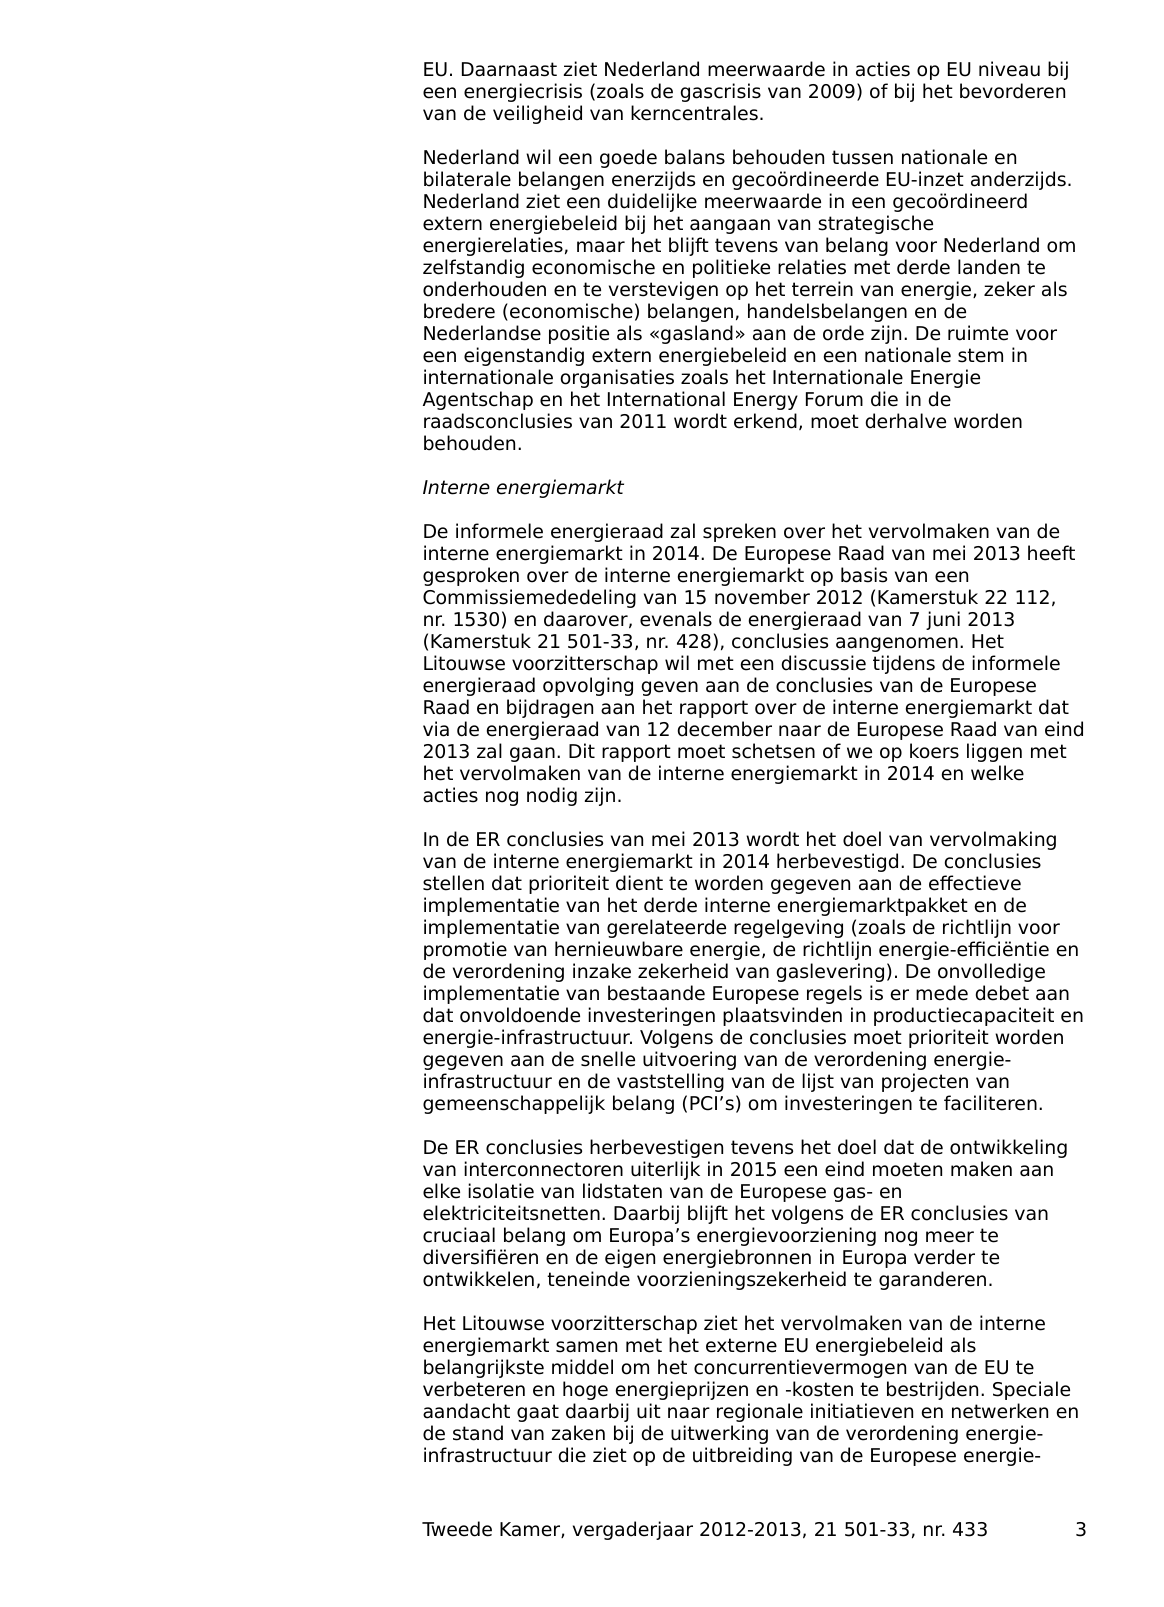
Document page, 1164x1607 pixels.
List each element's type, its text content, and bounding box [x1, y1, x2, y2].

text Nederland wil een goede balans behouden tussen nationale en bilaterale belangen enerzijds en gecoördineerde EU-inzet anderzijds. Nederland ziet een duidelijke meerwaarde in een gecoördineerd extern energiebeleid bij het aangaan van strategische energierelaties, maar het blijft tevens van belang voor Nederland om zelfstandig economische en politieke relaties met derde landen te onderhouden en te verstevigen op het terrein van energie, zeker als bredere (economische) belangen, handelsbelangen en de Nederlandse positie als «gasland» aan de orde zijn. De ruimte voor een eigenstandig extern energiebeleid en een nationale stem in internationale organisaties zoals het Internationale Energie Agentschap en het International Energy Forum die in de raadsconclusies van 2011 wordt erkend, moet derhalve worden behouden. [422, 147, 1087, 455]
subtitle Interne energiemarkt [422, 477, 1087, 499]
text Het Litouwse voorzitterschap ziet het vervolmaken van de interne energiemarkt samen met het externe EU energiebeleid als belangrijkste middel om het concurrentievermogen van de EU te verbeteren en hoge energieprijzen en -kosten te bestrijden. Speciale aandacht gaat daarbij uit naar regionale initiatieven en netwerken en de stand van zaken bij de uitwerking van de verordening energie-infrastructuur die ziet op de uitbreiding van de Europese energie- [422, 1313, 1087, 1467]
text EU. Daarnaast ziet Nederland meerwaarde in acties op EU niveau bij een energiecrisis (zoals de gascrisis van 2009) of bij het bevorderen van de veiligheid van kerncentrales. [422, 59, 1087, 125]
text De informele energieraad zal spreken over het vervolmaken van de interne energiemarkt in 2014. De Europese Raad van mei 2013 heeft gesproken over de interne energiemarkt op basis van een Commissiemededeling van 15 november 2012 (Kamerstuk 22 112, nr. 1530) en daarover, evenals de energieraad van 7 juni 2013 (Kamerstuk 21 501-33, nr. 428), conclusies aangenomen. Het Litouwse voorzitterschap wil met een discussie tijdens de informele energieraad opvolging geven aan de conclusies van de Europese Raad en bijdragen aan het rapport over de interne energiemarkt dat via de energieraad van 12 december naar de Europese Raad van eind 2013 zal gaan. Dit rapport moet schetsen of we op koers liggen met het vervolmaken van de interne energiemarkt in 2014 en welke acties nog nodig zijn. [422, 521, 1087, 807]
text De ER conclusies herbevestigen tevens het doel dat de ontwikkeling van interconnectoren uiterlijk in 2015 een eind moeten maken aan elke isolatie van lidstaten van de Europese gas- en elektriciteitsnetten. Daarbij blijft het volgens de ER conclusies van cruciaal belang om Europa’s energievoorziening nog meer te diversifiëren en de eigen energiebronnen in Europa verder te ontwikkelen, teneinde voorzieningszekerheid te garanderen. [422, 1137, 1087, 1291]
text In de ER conclusies van mei 2013 wordt het doel van vervolmaking van de interne energiemarkt in 2014 herbevestigd. De conclusies stellen dat prioriteit dient te worden gegeven aan de effectieve implementatie van het derde interne energiemarktpakket en de implementatie van gerelateerde regelgeving (zoals de richtlijn voor promotie van hernieuwbare energie, de richtlijn energie-efficiëntie en de verordening inzake zekerheid van gaslevering). De onvolledige implementatie van bestaande Europese regels is er mede debet aan dat onvoldoende investeringen plaatsvinden in productiecapaciteit en energie-infrastructuur. Volgens de conclusies moet prioriteit worden gegeven aan de snelle uitvoering van de verordening energie-infrastructuur en de vaststelling van de lijst van projecten van gemeenschappelijk belang (PCI’s) om investeringen te faciliteren. [422, 829, 1087, 1115]
